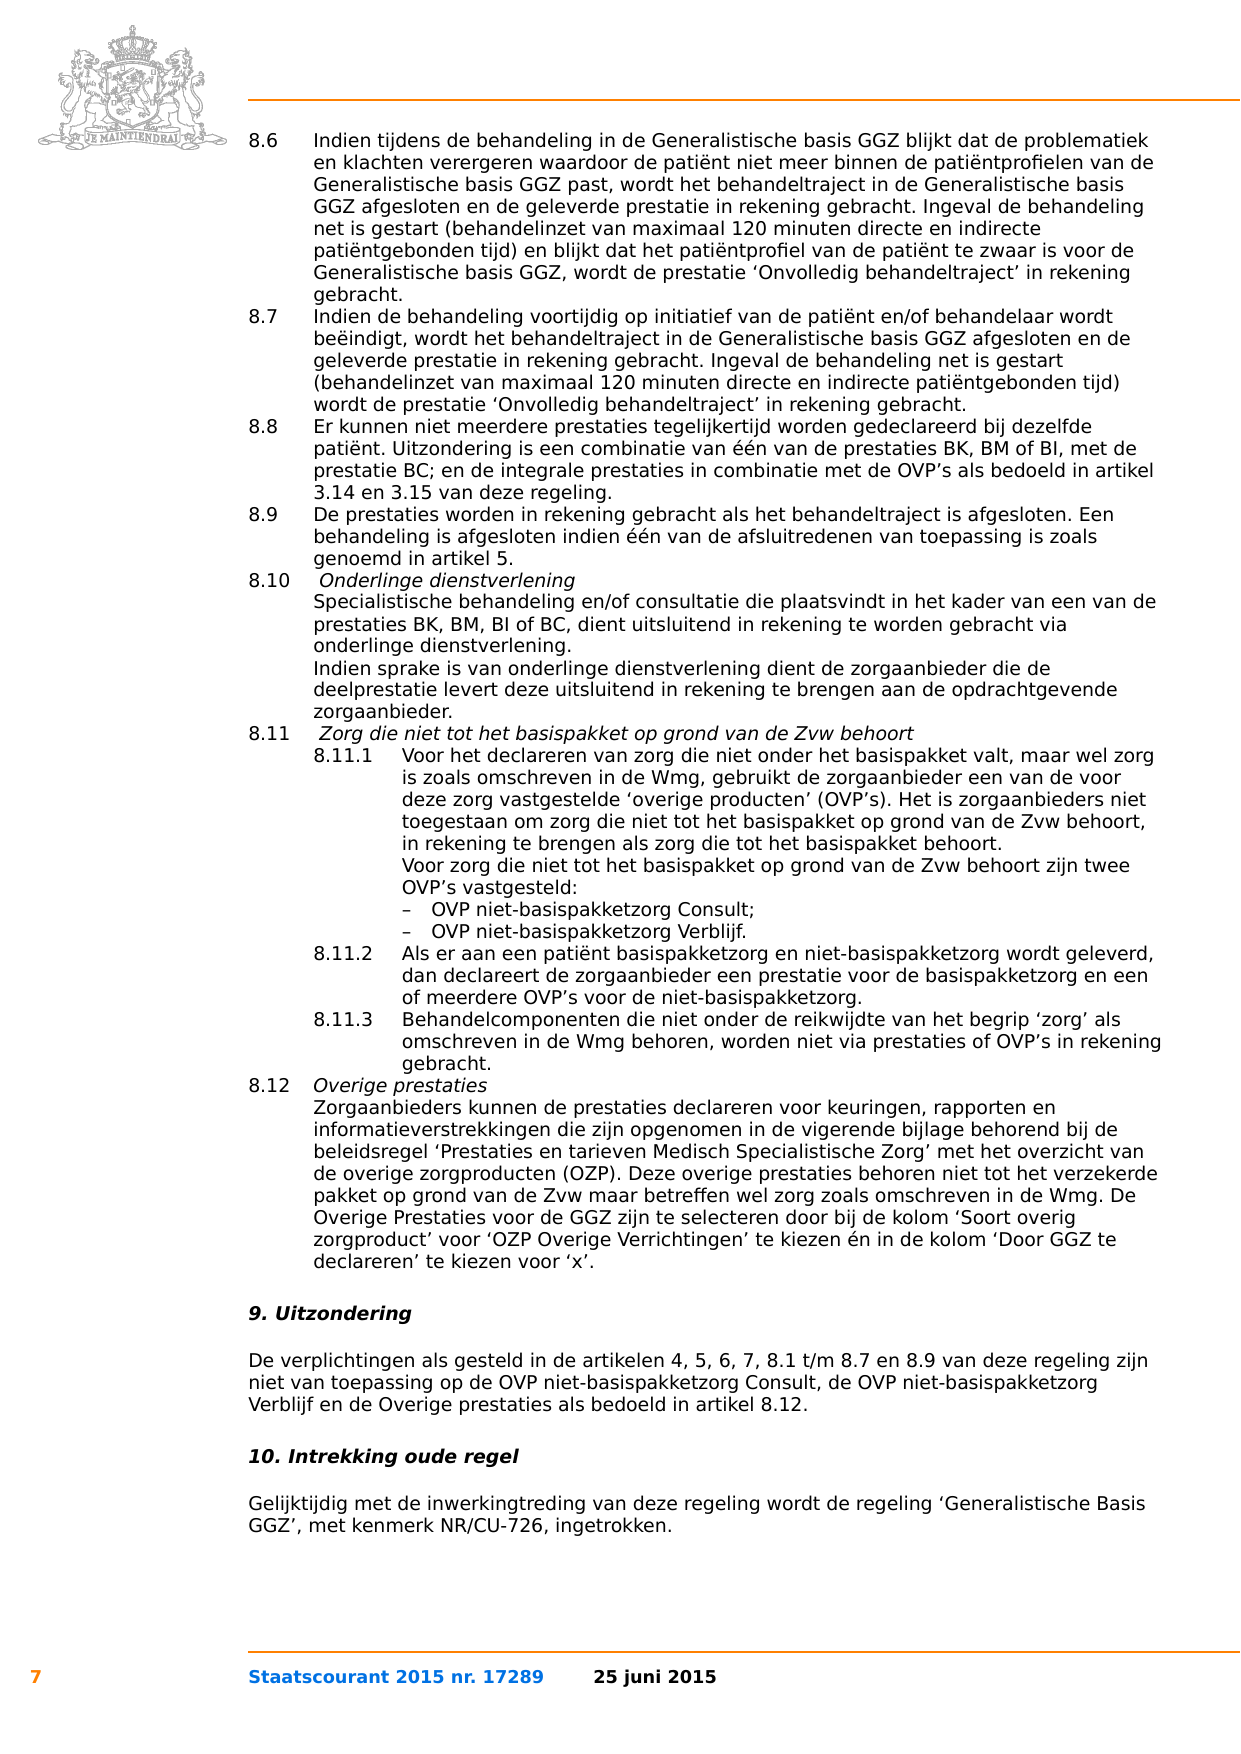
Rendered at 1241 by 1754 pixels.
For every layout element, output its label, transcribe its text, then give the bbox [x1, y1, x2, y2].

text – OVP niet-basispakketzorg Consult; [402, 899, 1163, 921]
text 8.10 Onderlinge dienstverlening [248, 569, 1163, 591]
text 8.11.3 Behandelcomponenten die niet onder de reikwijdte van het begrip ‘zorg’ als omschreven in de Wmg behoren, worden niet via prestaties of OVP’s in rekening gebracht. [313, 1009, 1163, 1075]
text De verplichtingen als gesteld in de artikelen 4, 5, 6, 7, 8.1 t/m 8.7 en 8.9 van deze regeling zijn niet van toepassing op de OVP niet-basispakketzorg Consult, de OVP niet-basispakketzorg Verblijf en de Overige prestaties als bedoeld in artikel 8.12. [248, 1350, 1163, 1416]
text Voor zorg die niet tot het basispakket op grond van de Zvw behoort zijn twee OVP’s vastgesteld: [402, 855, 1163, 899]
picture [38, 25, 227, 150]
text 8.8 Er kunnen niet meerdere prestaties tegelijkertijd worden gedeclareerd bij dezelfde patiënt. Uitzondering is een combinatie van één van de prestaties BK, BM of BI, met de prestatie BC; en de integrale prestaties in combinatie met de OVP’s als bedoeld in artikel 3.14 en 3.15 van deze regeling. [248, 416, 1163, 503]
text 8.11 Zorg die niet tot het basispakket op grond van de Zvw behoort [248, 723, 1163, 745]
text 8.11.1 Voor het declareren van zorg die niet onder het basispakket valt, maar wel zorg is zoals omschreven in de Wmg, gebruikt de zorgaanbieder een van de voor deze zorg vastgestelde ‘overige producten’ (OVP’s). Het is zorgaanbieders niet toegestaan om zorg die niet tot het basispakket op grond van de Zvw behoort, in rekening te brengen als zorg die tot het basispakket behoort. [313, 745, 1163, 855]
text 8.11.2 Als er aan een patiënt basispakketzorg en niet-basispakketzorg wordt geleverd, dan declareert de zorgaanbieder een prestatie voor de basispakketzorg en een of meerdere OVP’s voor de niet-basispakketzorg. [313, 943, 1163, 1009]
text Indien sprake is van onderlinge dienstverlening dient de zorgaanbieder die de deelprestatie levert deze uitsluitend in rekening te brengen aan de opdrachtgevende zorgaanbieder. [313, 657, 1163, 723]
subtitle 9. Uitzondering [248, 1303, 1163, 1325]
text 8.12 Overige prestaties [248, 1075, 1163, 1097]
text Gelijktijdig met de inwerkingtreding van deze regeling wordt de regeling ‘Generalistische Basis GGZ’, met kenmerk NR/CU-726, ingetrokken. [248, 1493, 1163, 1537]
text Zorgaanbieders kunnen de prestaties declareren voor keuringen, rapporten en informatieverstrekkingen die zijn opgenomen in de vigerende bijlage behorend bij de beleidsregel ‘Prestaties en tarieven Medisch Specialistische Zorg’ met het overzicht van de overige zorgproducten (OZP). Deze overige prestaties behoren niet tot het verzekerde pakket op grond van de Zvw maar betreffen wel zorg zoals omschreven in de Wmg. De Overige Prestaties voor de GGZ zijn te selecteren door bij de kolom ‘Soort overig zorgproduct’ voor ‘OZP Overige Verrichtingen’ te kiezen én in de kolom ‘Door GGZ te declareren’ te kiezen voor ‘x’. [313, 1097, 1163, 1273]
subtitle 10. Intrekking oude regel [248, 1446, 1163, 1468]
text – OVP niet-basispakketzorg Verblijf. [402, 921, 1163, 943]
text 8.9 De prestaties worden in rekening gebracht als het behandeltraject is afgesloten. Een behandeling is afgesloten indien één van de afsluitredenen van toepassing is zoals genoemd in artikel 5. [248, 503, 1163, 569]
text 8.6 Indien tijdens de behandeling in de Generalistische basis GGZ blijkt dat de problematiek en klachten verergeren waardoor de patiënt niet meer binnen de patiëntprofielen van de Generalistische basis GGZ past, wordt het behandeltraject in de Generalistische basis GGZ afgesloten en de geleverde prestatie in rekening gebracht. Ingeval de behandeling net is gestart (behandelinzet van maximaal 120 minuten directe en indirecte patiëntgebonden tijd) en blijkt dat het patiëntprofiel van de patiënt te zwaar is voor de Generalistische basis GGZ, wordt de prestatie ‘Onvolledig behandeltraject’ in rekening gebracht. [248, 130, 1163, 306]
text Specialistische behandeling en/of consultatie die plaatsvindt in het kader van een van de prestaties BK, BM, BI of BC, dient uitsluitend in rekening te worden gebracht via onderlinge dienstverlening. [313, 591, 1163, 657]
text 8.7 Indien de behandeling voortijdig op initiatief van de patiënt en/of behandelaar wordt beëindigt, wordt het behandeltraject in de Generalistische basis GGZ afgesloten en de geleverde prestatie in rekening gebracht. Ingeval de behandeling net is gestart (behandelinzet van maximaal 120 minuten directe en indirecte patiëntgebonden tijd) wordt de prestatie ‘Onvolledig behandeltraject’ in rekening gebracht. [248, 306, 1163, 416]
